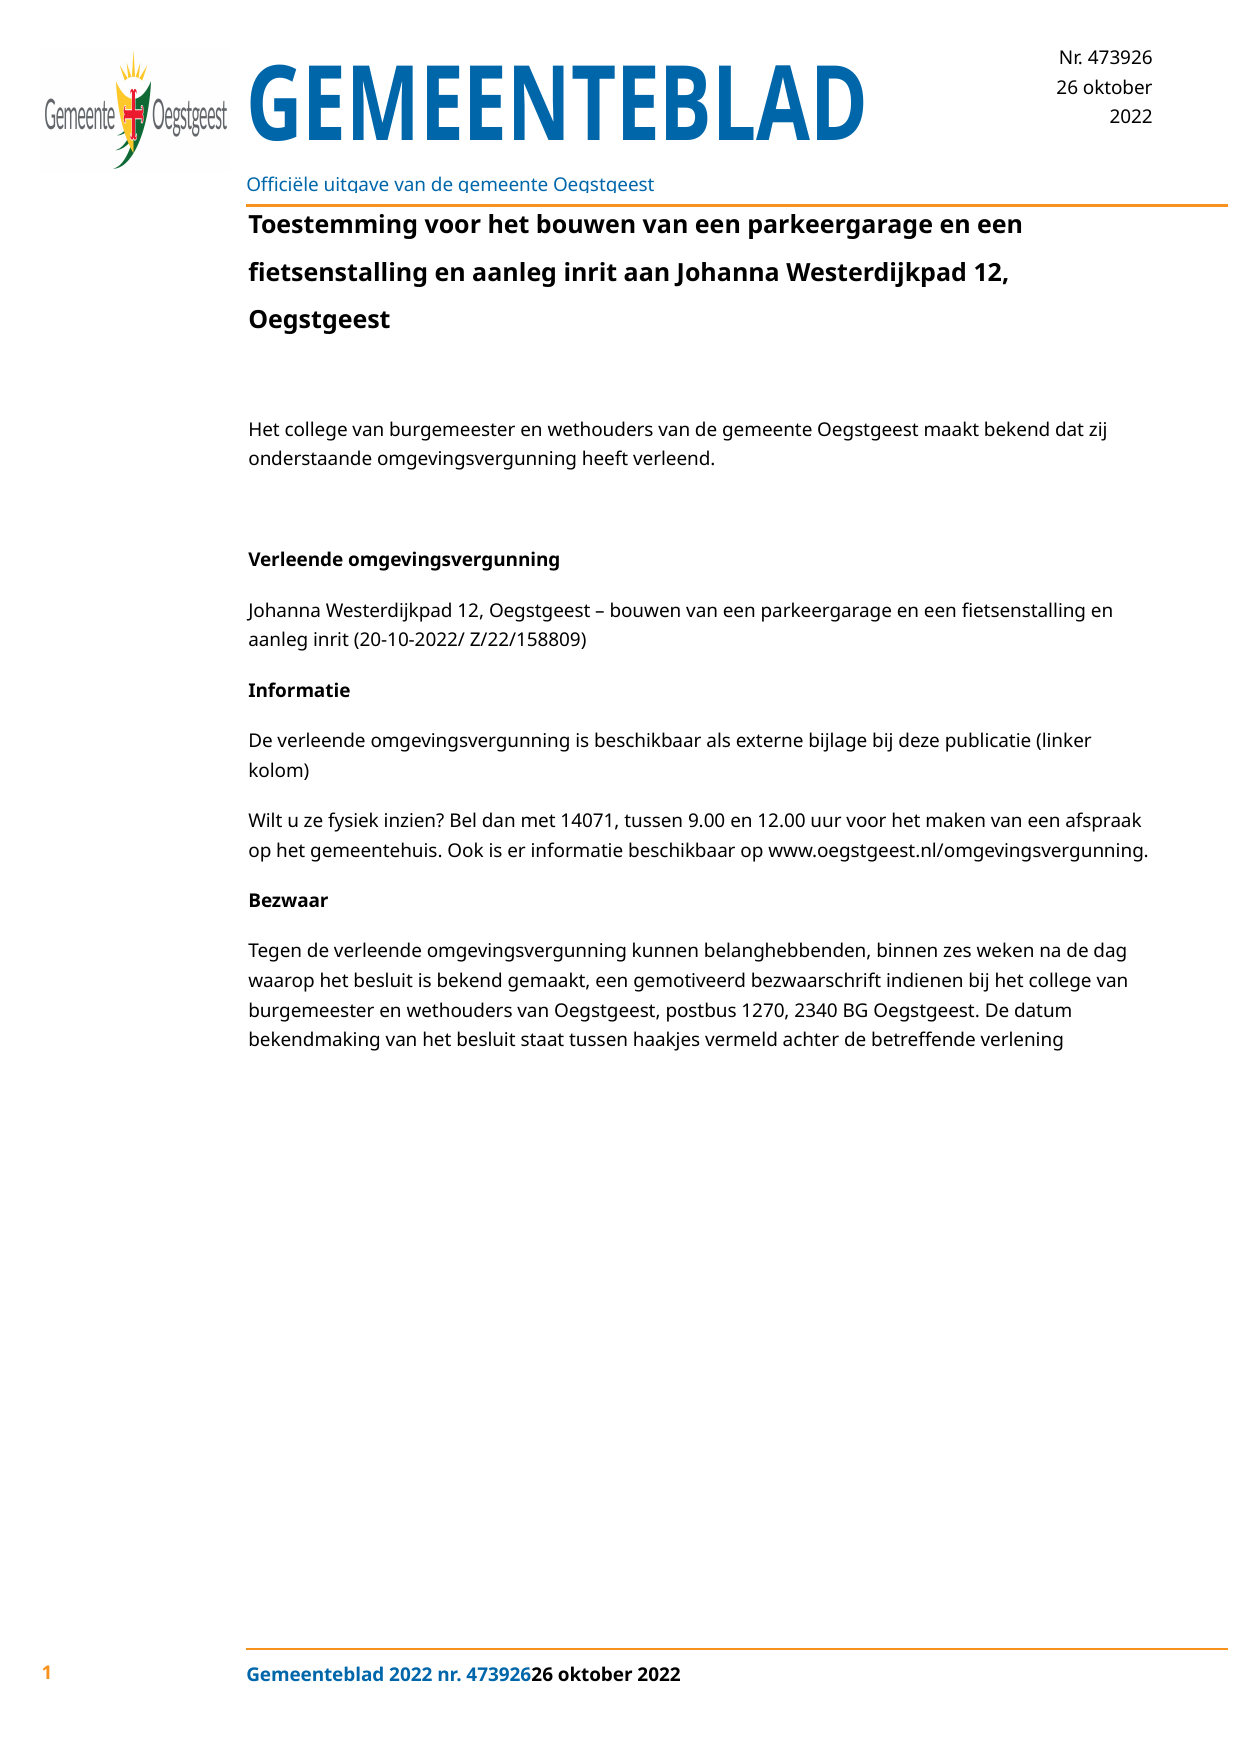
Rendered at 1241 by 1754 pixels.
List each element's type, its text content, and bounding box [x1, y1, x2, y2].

text Bezwaar [248, 887, 1152, 913]
text Verleende omgevingsvergunning [248, 546, 1152, 572]
text Tegen de verleende omgevingsvergunning kunnen belanghebbenden, binnen zes weken na de dag waarop het besluit is bekend gemaakt, een gemotiveerd bezwaarschrift indienen bij het college van burgemeester en wethouders van Oegstgeest, postbus 1270, 2340 BG Oegstgeest. De datum bekendmaking van het besluit staat tussen haakjes vermeld achter de betreffende verlening [248, 938, 1152, 1052]
text Het college van burgemeester en wethouders van de gemeente Oegstgeest maakt bekend dat zij onderstaande omgevingsvergunning heeft verleend. [248, 416, 1152, 471]
text Wilt u ze fysiek inzien? Bel dan met 14071, tussen 9.00 en 12.00 uur voor het maken van een afspraak op het gemeentehuis. Ook is er informatie beschikbaar op www.oegstgeest.nl/omgevingsvergunning. [248, 807, 1152, 862]
text Informatie [248, 677, 1152, 702]
text Johanna Westerdijkpad 12, Oegstgeest – bouwen van een parkeergarage en een fietsenstalling en aanleg inrit (20-10-2022/ Z/22/158809) [248, 597, 1152, 652]
picture [41, 47, 231, 172]
text De verleende omgevingsvergunning is beschikbaar als externe bijlage bij deze publicatie (linker kolom) [248, 727, 1152, 782]
text Toestemming voor het bouwen van een parkeergarage en een fietsenstalling en aanleg inrit aan Johanna Westerdijkpad 12, Oegstgeest [248, 207, 1152, 336]
